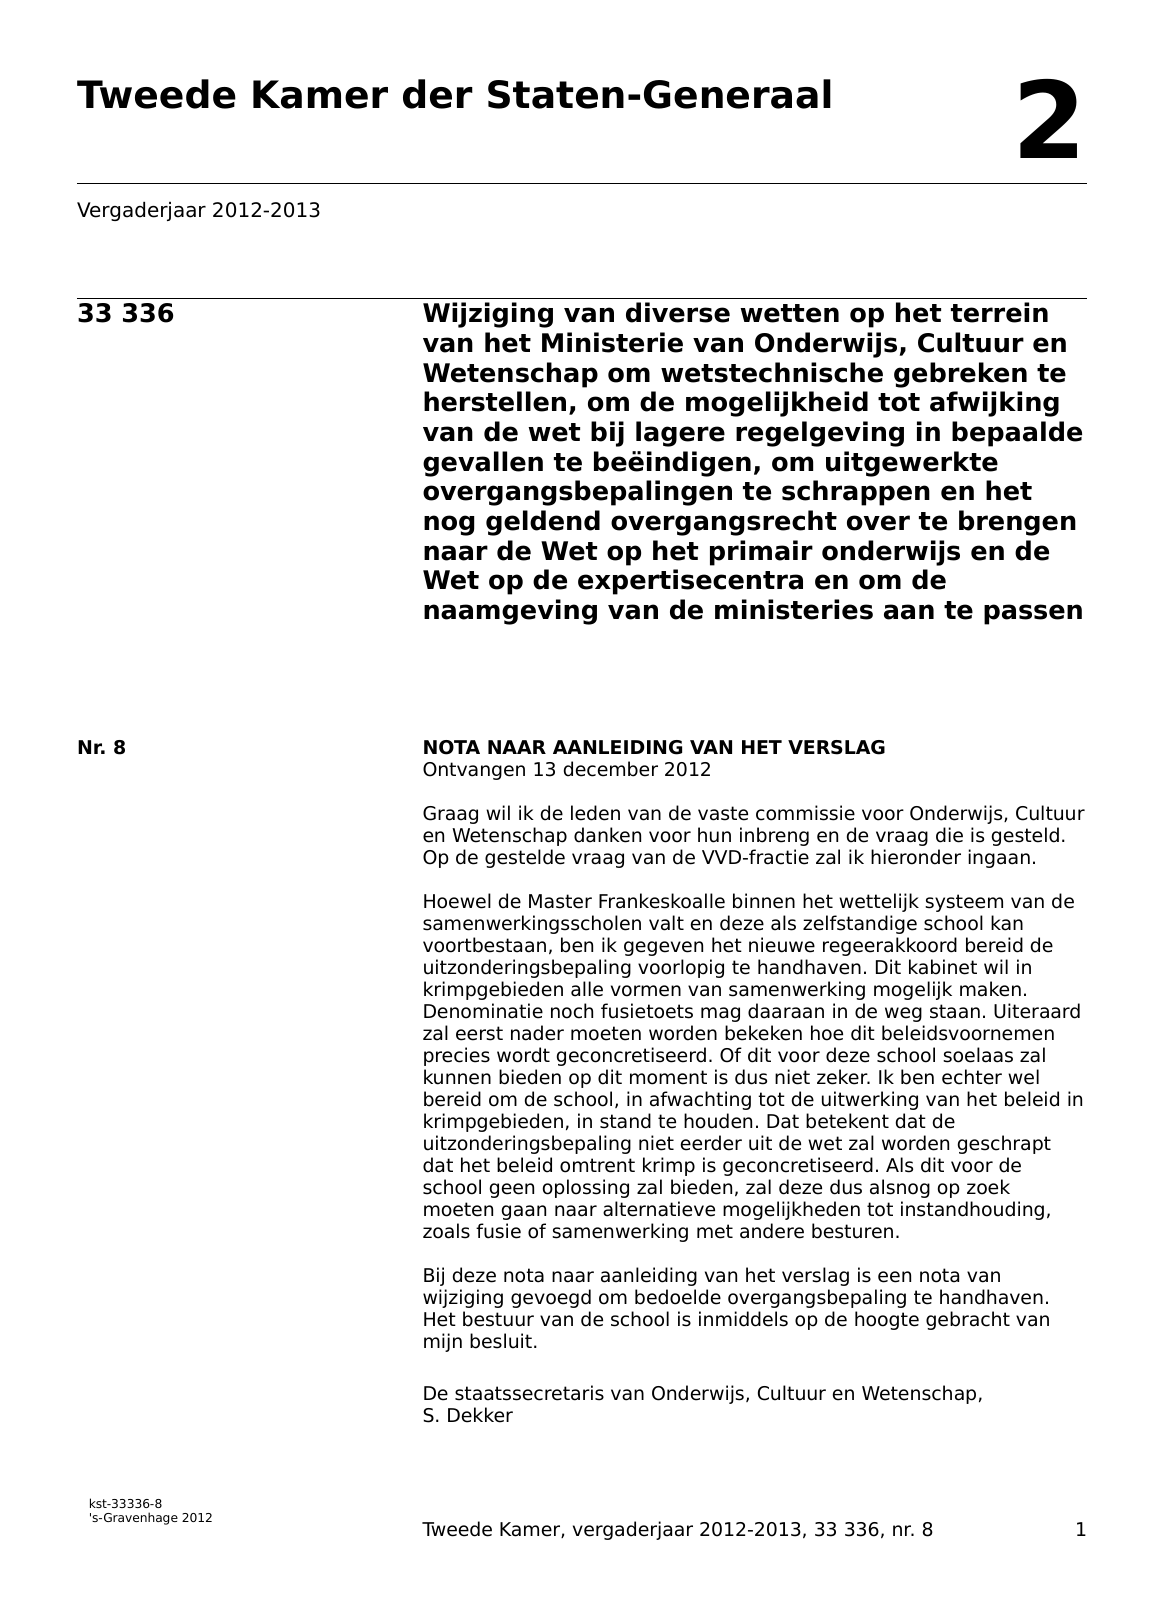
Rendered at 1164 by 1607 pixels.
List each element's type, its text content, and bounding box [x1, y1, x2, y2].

subtitle 33 336 Wijziging van diverse wetten op het terrein van het Ministerie van Onderwijs, Cultuur en Wetenschap om wetstechnische gebreken te herstellen, om de mogelijkheid tot afwijking van de wet bij lagere regelgeving in bepaalde gevallen te beëindigen, om uitgewerkte overgangsbepalingen te schrappen en het nog geldend overgangsrecht over te brengen naar de Wet op het primair onderwijs en de Wet op de expertisecentra en om de naamgeving van de ministeries aan te passen [77, 299, 1087, 626]
text Hoewel de Master Frankeskoalle binnen het wettelijk systeem van de samenwerkingsscholen valt en deze als zelfstandige school kan voortbestaan, ben ik gegeven het nieuwe regeerakkoord bereid de uitzonderingsbepaling voorlopig te handhaven. Dit kabinet wil in krimpgebieden alle vormen van samenwerking mogelijk maken. Denominatie noch fusietoets mag daaraan in de weg staan. Uiteraard zal eerst nader moeten worden bekeken hoe dit beleidsvoornemen precies wordt geconcretiseerd. Of dit voor deze school soelaas zal kunnen bieden op dit moment is dus niet zeker. Ik ben echter wel bereid om de school, in afwachting tot de uitwerking van het beleid in krimpgebieden, in stand te houden. Dat betekent dat de uitzonderingsbepaling niet eerder uit de wet zal worden geschrapt dat het beleid omtrent krimp is geconcretiseerd. Als dit voor de school geen oplossing zal bieden, zal deze dus alsnog op zoek moeten gaan naar alternatieve mogelijkheden tot instandhouding, zoals fusie of samenwerking met andere besturen. [422, 891, 1087, 1242]
text Graag wil ik de leden van de vaste commissie voor Onderwijs, Cultuur en Wetenschap danken voor hun inbreng en de vraag die is gesteld. Op de gestelde vraag van de VVD-fractie zal ik hieronder ingaan. [422, 803, 1087, 869]
table_header 2 [886, 59, 1087, 183]
text De staatssecretaris van Onderwijs, Cultuur en Wetenschap, S. Dekker [422, 1383, 1087, 1427]
text Bij deze nota naar aanleiding van het verslag is een nota van wijziging gevoegd om bedoelde overgangsbepaling te handhaven. [422, 1265, 1087, 1309]
text 's-Gravenhage 2012 [88, 1511, 323, 1525]
text Het bestuur van de school is inmiddels op de hoogte gebracht van mijn besluit. [422, 1309, 1087, 1353]
text Ontvangen 13 december 2012 [422, 758, 1087, 781]
table_header Tweede Kamer der Staten-Generaal [77, 59, 886, 183]
subtitle Nr. 8 NOTA NAAR AANLEIDING VAN HET VERSLAG [77, 737, 1087, 758]
table_cell Vergaderjaar 2012-2013 [77, 184, 1087, 298]
text kst-33336-8 [88, 1497, 323, 1511]
